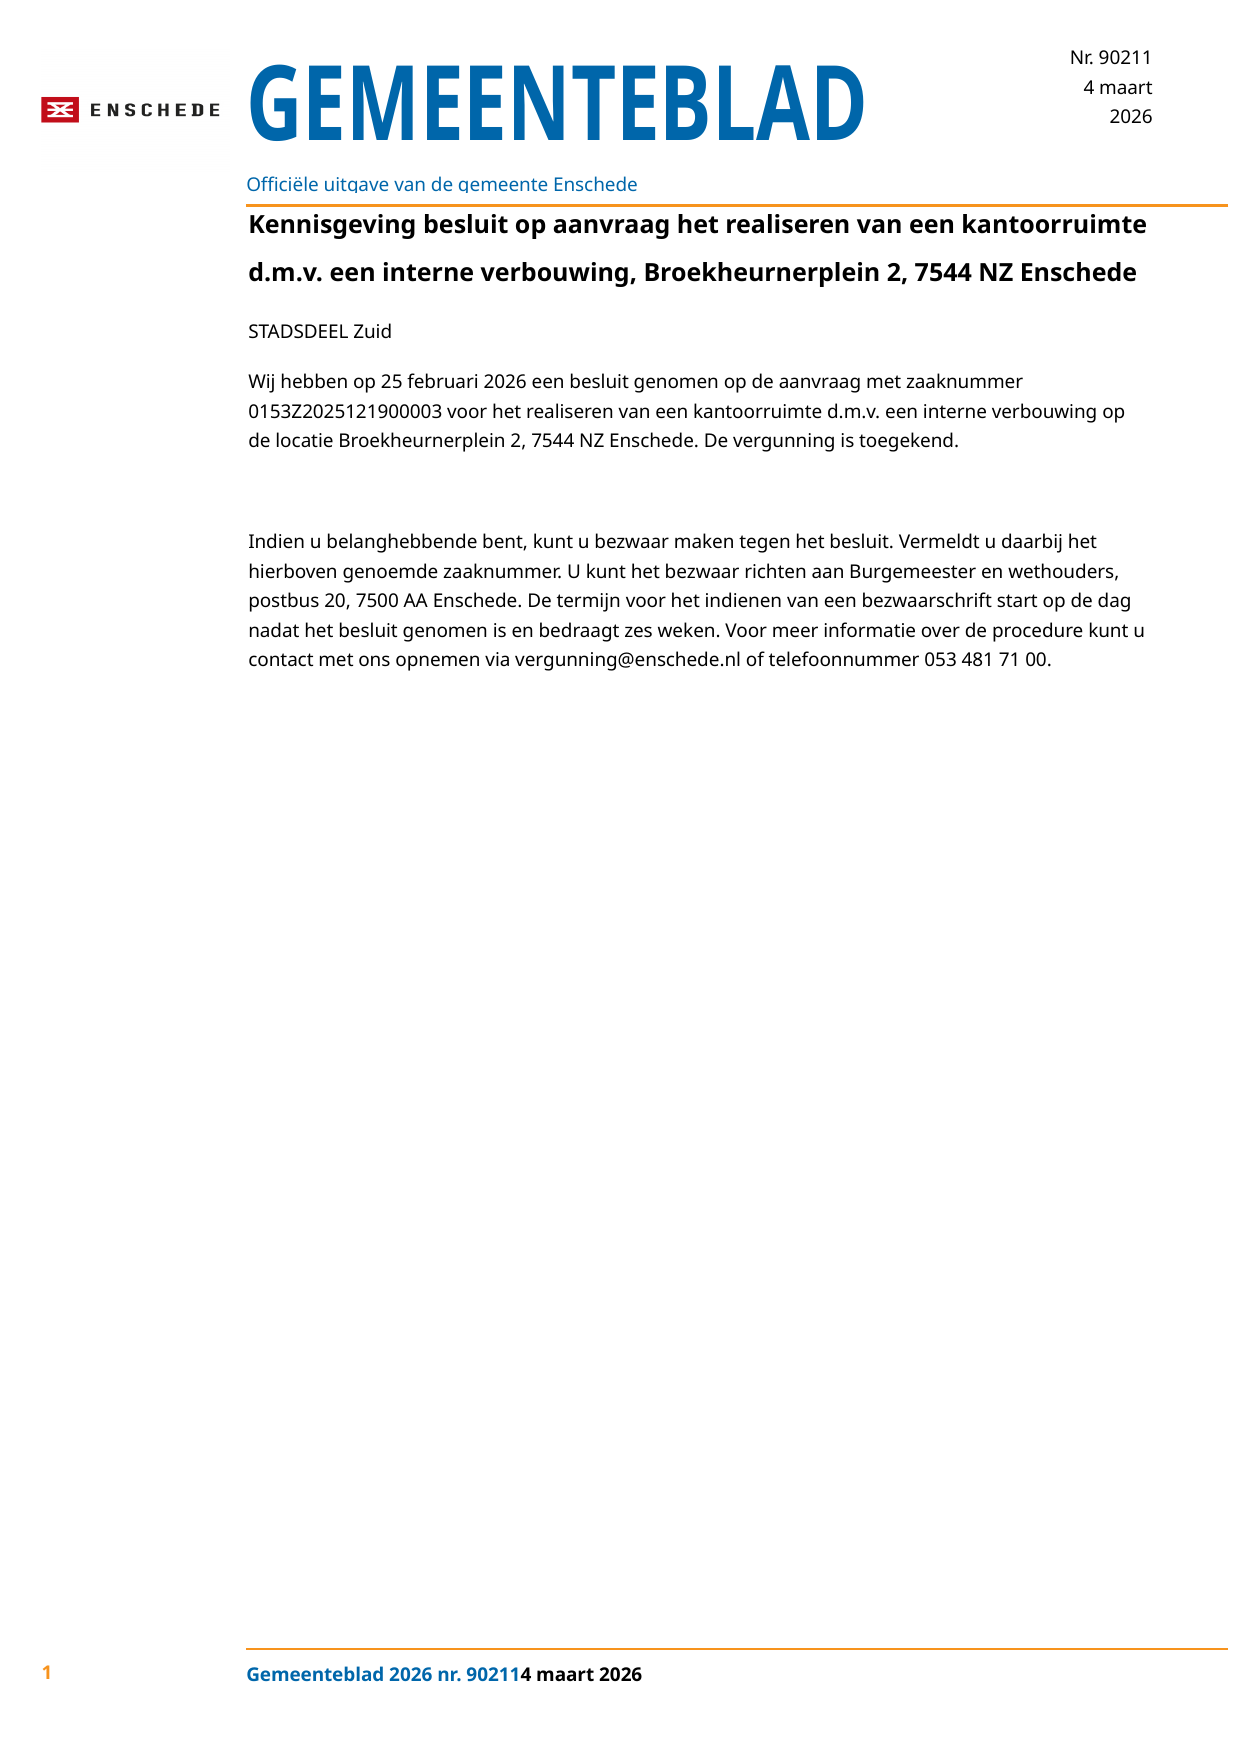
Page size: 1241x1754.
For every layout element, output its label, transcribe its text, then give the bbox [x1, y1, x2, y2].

text Kennisgeving besluit op aanvraag het realiseren van een kantoorruimte d.m.v. een interne verbouwing, Broekheurnerplein 2, 7544 NZ Enschede [248, 207, 1152, 288]
text Wij hebben op 25 februari 2026 een besluit genomen op de aanvraag met zaaknummer 0153Z2025121900003 voor het realiseren van een kantoorruimte d.m.v. een interne verbouwing op de locatie Broekheurnerplein 2, 7544 NZ Enschede. De vergunning is toegekend. [248, 368, 1152, 453]
picture [41, 47, 231, 172]
text Indien u belanghebbende bent, kunt u bezwaar maken tegen het besluit. Vermeldt u daarbij het hierboven genoemde zaaknummer. U kunt het bezwaar richten aan Burgemeester en wethouders, postbus 20, 7500 AA Enschede. De termijn voor het indienen van een bezwaarschrift start op de dag nadat het besluit genomen is en bedraagt zes weken. Voor meer informatie over de procedure kunt u contact met ons opnemen via vergunning@enschede.nl of telefoonnummer 053 481 71 00. [248, 528, 1152, 672]
text STADSDEEL Zuid [248, 318, 1152, 344]
